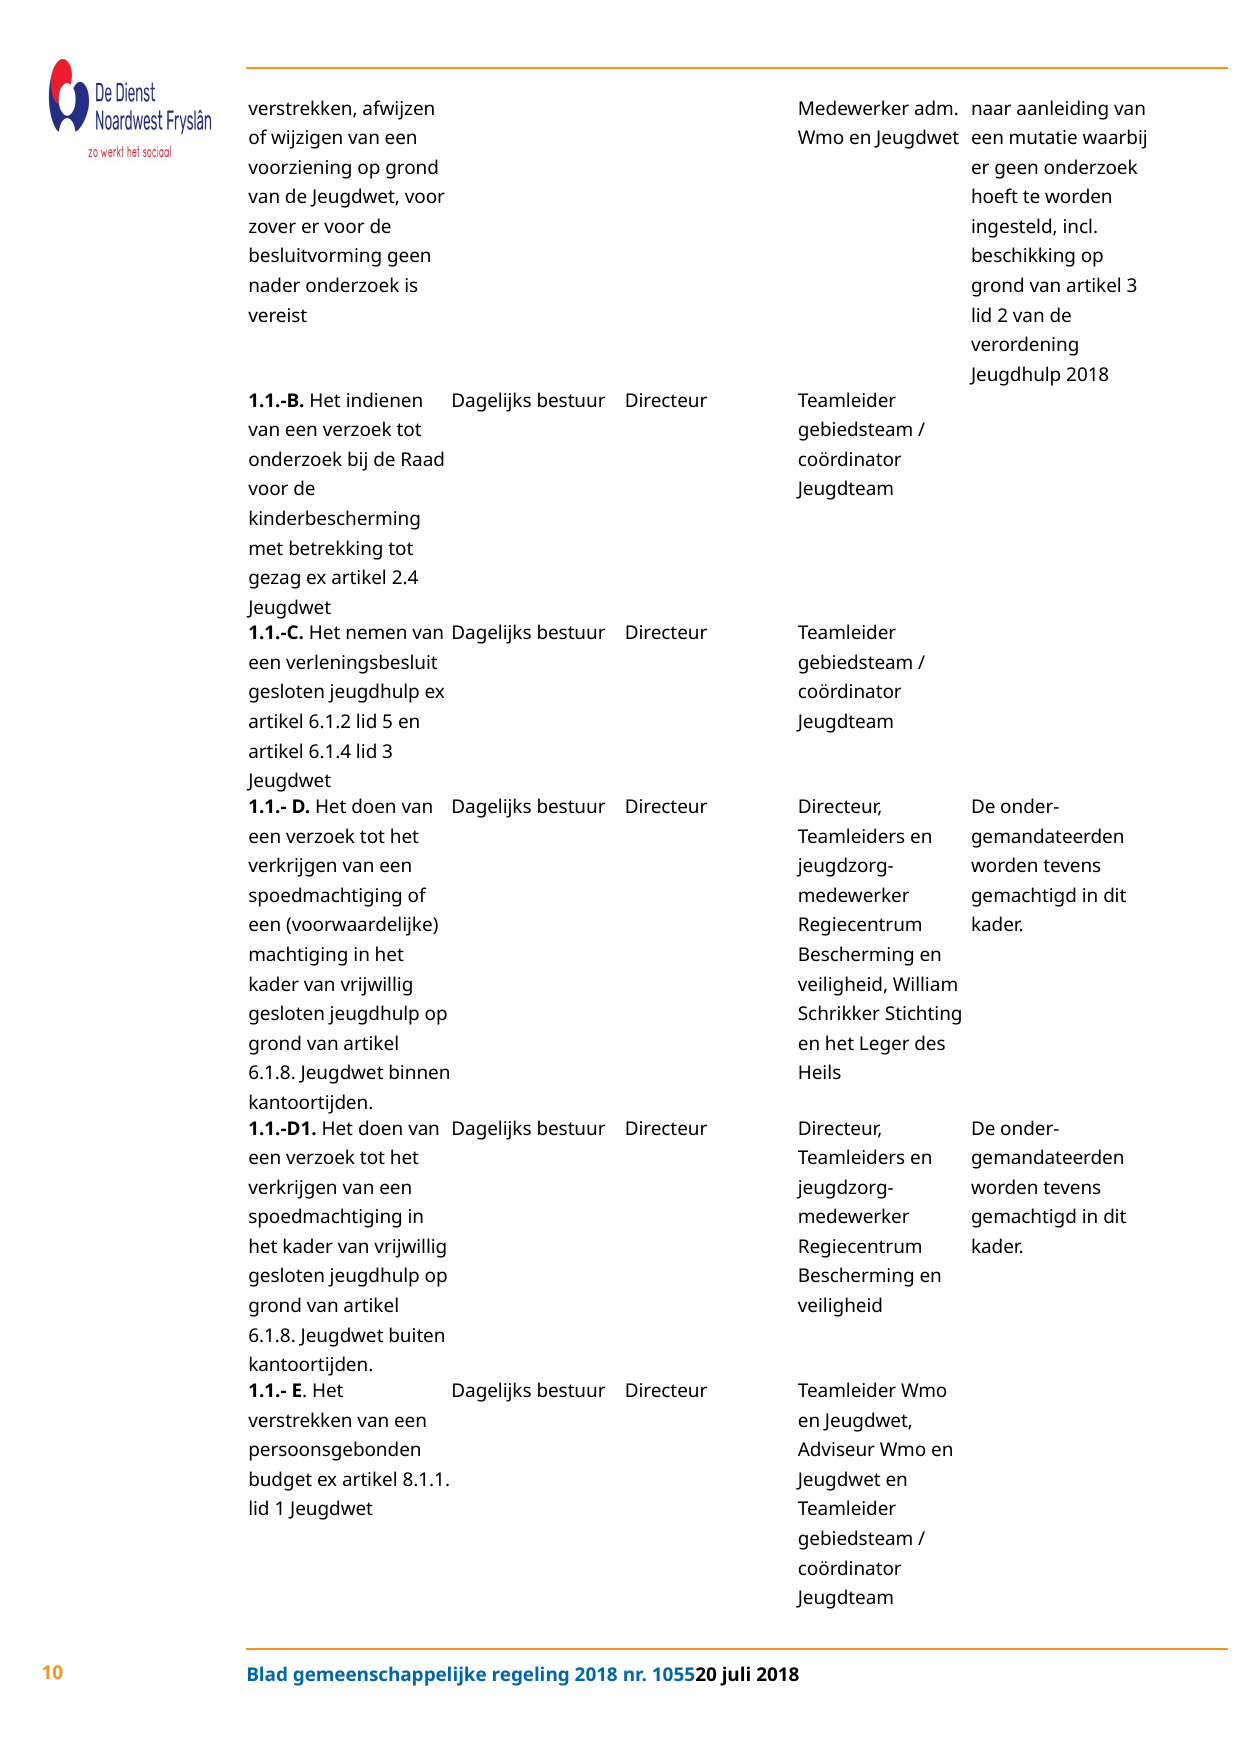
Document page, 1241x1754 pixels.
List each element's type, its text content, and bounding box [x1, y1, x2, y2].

table_cell [971, 1377, 1152, 1610]
table_cell Teamleider Wmo en Jeugdwet, Adviseur Wmo en Jeugdwet en Teamleider gebiedsteam / coördinator Jeugdteam [798, 1377, 971, 1610]
table_cell Directeur [625, 387, 798, 619]
table_cell [971, 387, 1152, 619]
table_cell De onder- gemandateerden worden tevens gemachtigd in dit kader. [971, 793, 1152, 1115]
table_cell Directeur, Teamleiders en jeugdzorg-medewerker Regiecentrum Bescherming en veiligheid [798, 1115, 971, 1377]
table_cell Directeur [625, 793, 798, 1115]
table_cell naar aanleiding van een mutatie waarbij er geen onderzoek hoeft te worden ingesteld, incl. beschikking op grond van artikel 3 lid 2 van de verordening Jeugdhulp 2018 [971, 95, 1152, 387]
table_cell Directeur [625, 1377, 798, 1610]
table_cell Teamleider gebiedsteam / coördinator Jeugdteam [798, 620, 971, 793]
table_cell Dagelijks bestuur [451, 1115, 624, 1377]
table_cell 1.1.- E. Het verstrekken van een persoonsgebonden budget ex artikel 8.1.1. lid 1 Jeugdwet [248, 1377, 451, 1610]
table_cell Directeur, Teamleiders en jeugdzorg-medewerker Regiecentrum Bescherming en veiligheid, William Schrikker Stichting en het Leger des Heils [798, 793, 971, 1115]
table_cell Directeur [625, 620, 798, 793]
picture [41, 47, 231, 172]
table_cell Medewerker adm. Wmo en Jeugdwet [798, 95, 971, 387]
table_cell Dagelijks bestuur [451, 793, 624, 1115]
table_cell 1.1.-C. Het nemen van een verleningsbesluit gesloten jeugdhulp ex artikel 6.1.2 lid 5 en artikel 6.1.4 lid 3 Jeugdwet [248, 620, 451, 793]
table_cell [451, 95, 624, 387]
table_cell De onder- gemandateerden worden tevens gemachtigd in dit kader. [971, 1115, 1152, 1377]
table_cell Dagelijks bestuur [451, 1377, 624, 1610]
table_cell Directeur [625, 1115, 798, 1377]
table_cell verstrekken, afwijzen of wijzigen van een voorziening op grond van de Jeugdwet, voor zover er voor de besluitvorming geen nader onderzoek is vereist [248, 95, 451, 387]
table_cell Dagelijks bestuur [451, 387, 624, 619]
table_cell [971, 620, 1152, 793]
table_cell Dagelijks bestuur [451, 620, 624, 793]
table_cell [625, 95, 798, 387]
table_cell 1.1.-D1. Het doen van een verzoek tot het verkrijgen van een spoedmachtiging in het kader van vrijwillig gesloten jeugdhulp op grond van artikel 6.1.8. Jeugdwet buiten kantoortijden. [248, 1115, 451, 1377]
table_cell Teamleider gebiedsteam / coördinator Jeugdteam [798, 387, 971, 619]
table_cell 1.1.-B. Het indienen van een verzoek tot onderzoek bij de Raad voor de kinderbescherming met betrekking tot gezag ex artikel 2.4 Jeugdwet [248, 387, 451, 619]
table_cell 1.1.- D. Het doen van een verzoek tot het verkrijgen van een spoedmachtiging of een (voorwaardelijke) machtiging in het kader van vrijwillig gesloten jeugdhulp op grond van artikel 6.1.8. Jeugdwet binnen kantoortijden. [248, 793, 451, 1115]
